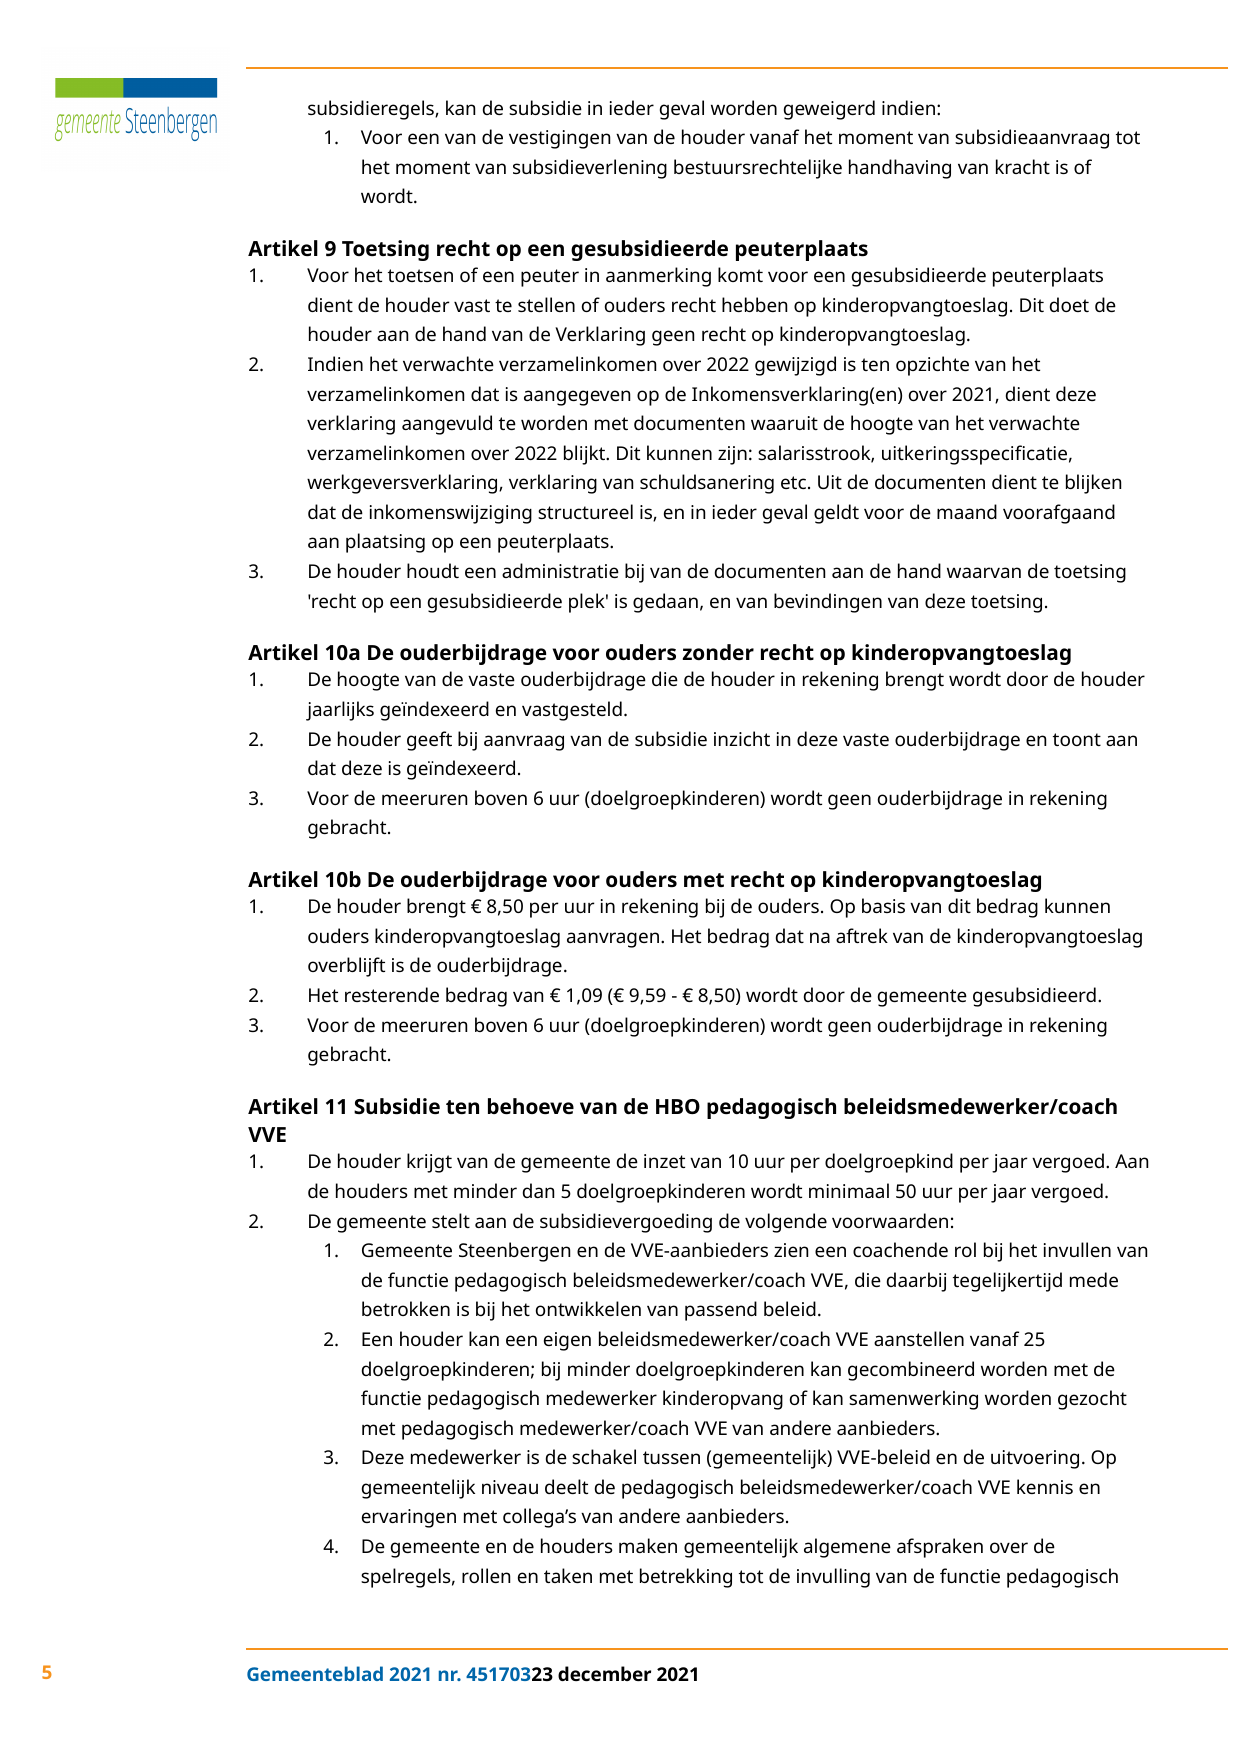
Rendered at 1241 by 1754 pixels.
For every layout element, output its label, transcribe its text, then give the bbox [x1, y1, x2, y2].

list Gemeente Steenbergen en de VVE-aanbieders zien een coachende rol bij het invullen van de functie pedagogisch beleidsmedewerker/coach VVE, die daarbij tegelijkertijd mede betrokken is bij het ontwikkelen van passend beleid. [323, 1237, 1152, 1322]
text Artikel 11 Subsidie ten behoeve van de HBO pedagogisch beleidsmedewerker/coach VVE [248, 1092, 1152, 1149]
list Deze medewerker is de schakel tussen (gemeentelijk) VVE-beleid en de uitvoering. Op gemeentelijk niveau deelt de pedagogisch beleidsmedewerker/coach VVE kennis en ervaringen met collega’s van andere aanbieders. [323, 1444, 1152, 1529]
text Artikel 10a De ouderbijdrage voor ouders zonder recht op kinderopvangtoeslag [248, 638, 1152, 667]
list De gemeente en de houders maken gemeentelijk algemene afspraken over de spelregels, rollen en taken met betrekking tot de invulling van de functie pedagogisch [323, 1533, 1152, 1588]
list De houder krijgt van de gemeente de inzet van 10 uur per doelgroepkind per jaar vergoed. Aan de houders met minder dan 5 doelgroepkinderen wordt minimaal 50 uur per jaar vergoed. [248, 1149, 1152, 1204]
list De houder geeft bij aanvraag van de subsidie inzicht in deze vaste ouderbijdrage en toont aan dat deze is geïndexeerd. [248, 726, 1152, 781]
text Artikel 10b De ouderbijdrage voor ouders met recht op kinderopvangtoeslag [248, 865, 1152, 893]
list Voor het toetsen of een peuter in aanmerking komt voor een gesubsidieerde peuterplaats dient de houder vast te stellen of ouders recht hebben op kinderopvangtoeslag. Dit doet de houder aan de hand van de Verklaring geen recht op kinderopvangtoeslag. [248, 262, 1152, 347]
text Artikel 9 Toetsing recht op een gesubsidieerde peuterplaats [248, 234, 1152, 262]
list De hoogte van de vaste ouderbijdrage die de houder in rekening brengt wordt door de houder jaarlijks geïndexeerd en vastgesteld. [248, 667, 1152, 722]
list Indien het verwachte verzamelinkomen over 2022 gewijzigd is ten opzichte van het verzamelinkomen dat is aangegeven op de Inkomensverklaring(en) over 2021, dient deze verklaring aangevuld te worden met documenten waaruit de hoogte van het verwachte verzamelinkomen over 2022 blijkt. Dit kunnen zijn: salarisstrook, uitkeringsspecificatie, werkgeversverklaring, verklaring van schuldsanering etc. Uit de documenten dient te blijken dat de inkomenswijziging structureel is, en in ieder geval geldt voor de maand voorafgaand aan plaatsing op een peuterplaats. [248, 351, 1152, 554]
list Een houder kan een eigen beleidsmedewerker/coach VVE aanstellen vanaf 25 doelgroepkinderen; bij minder doelgroepkinderen kan gecombineerd worden met de functie pedagogisch medewerker kinderopvang of kan samenwerking worden gezocht met pedagogisch medewerker/coach VVE van andere aanbieders. [323, 1326, 1152, 1441]
picture [41, 47, 231, 172]
list Voor de meeruren boven 6 uur (doelgroepkinderen) wordt geen ouderbijdrage in rekening gebracht. [248, 785, 1152, 840]
list Het resterende bedrag van € 1,09 (€ 9,59 - € 8,50) wordt door de gemeente gesubsidieerd. [248, 982, 1152, 1008]
list De houder brengt € 8,50 per uur in rekening bij de ouders. Op basis van dit bedrag kunnen ouders kinderopvangtoeslag aanvragen. Het bedrag dat na aftrek van de kinderopvangtoeslag overblijft is de ouderbijdrage. [248, 893, 1152, 978]
list subsidieregels, kan de subsidie in ieder geval worden geweigerd indien: [248, 95, 1152, 121]
list Voor een van de vestigingen van de houder vanaf het moment van subsidieaanvraag tot het moment van subsidieverlening bestuursrechtelijke handhaving van kracht is of wordt. [323, 124, 1152, 209]
list De gemeente stelt aan de subsidievergoeding de volgende voorwaarden: [248, 1208, 1152, 1233]
list Voor de meeruren boven 6 uur (doelgroepkinderen) wordt geen ouderbijdrage in rekening gebracht. [248, 1012, 1152, 1067]
list De houder houdt een administratie bij van de documenten aan de hand waarvan de toetsing 'recht op een gesubsidieerde plek' is gedaan, en van bevindingen van deze toetsing. [248, 558, 1152, 613]
